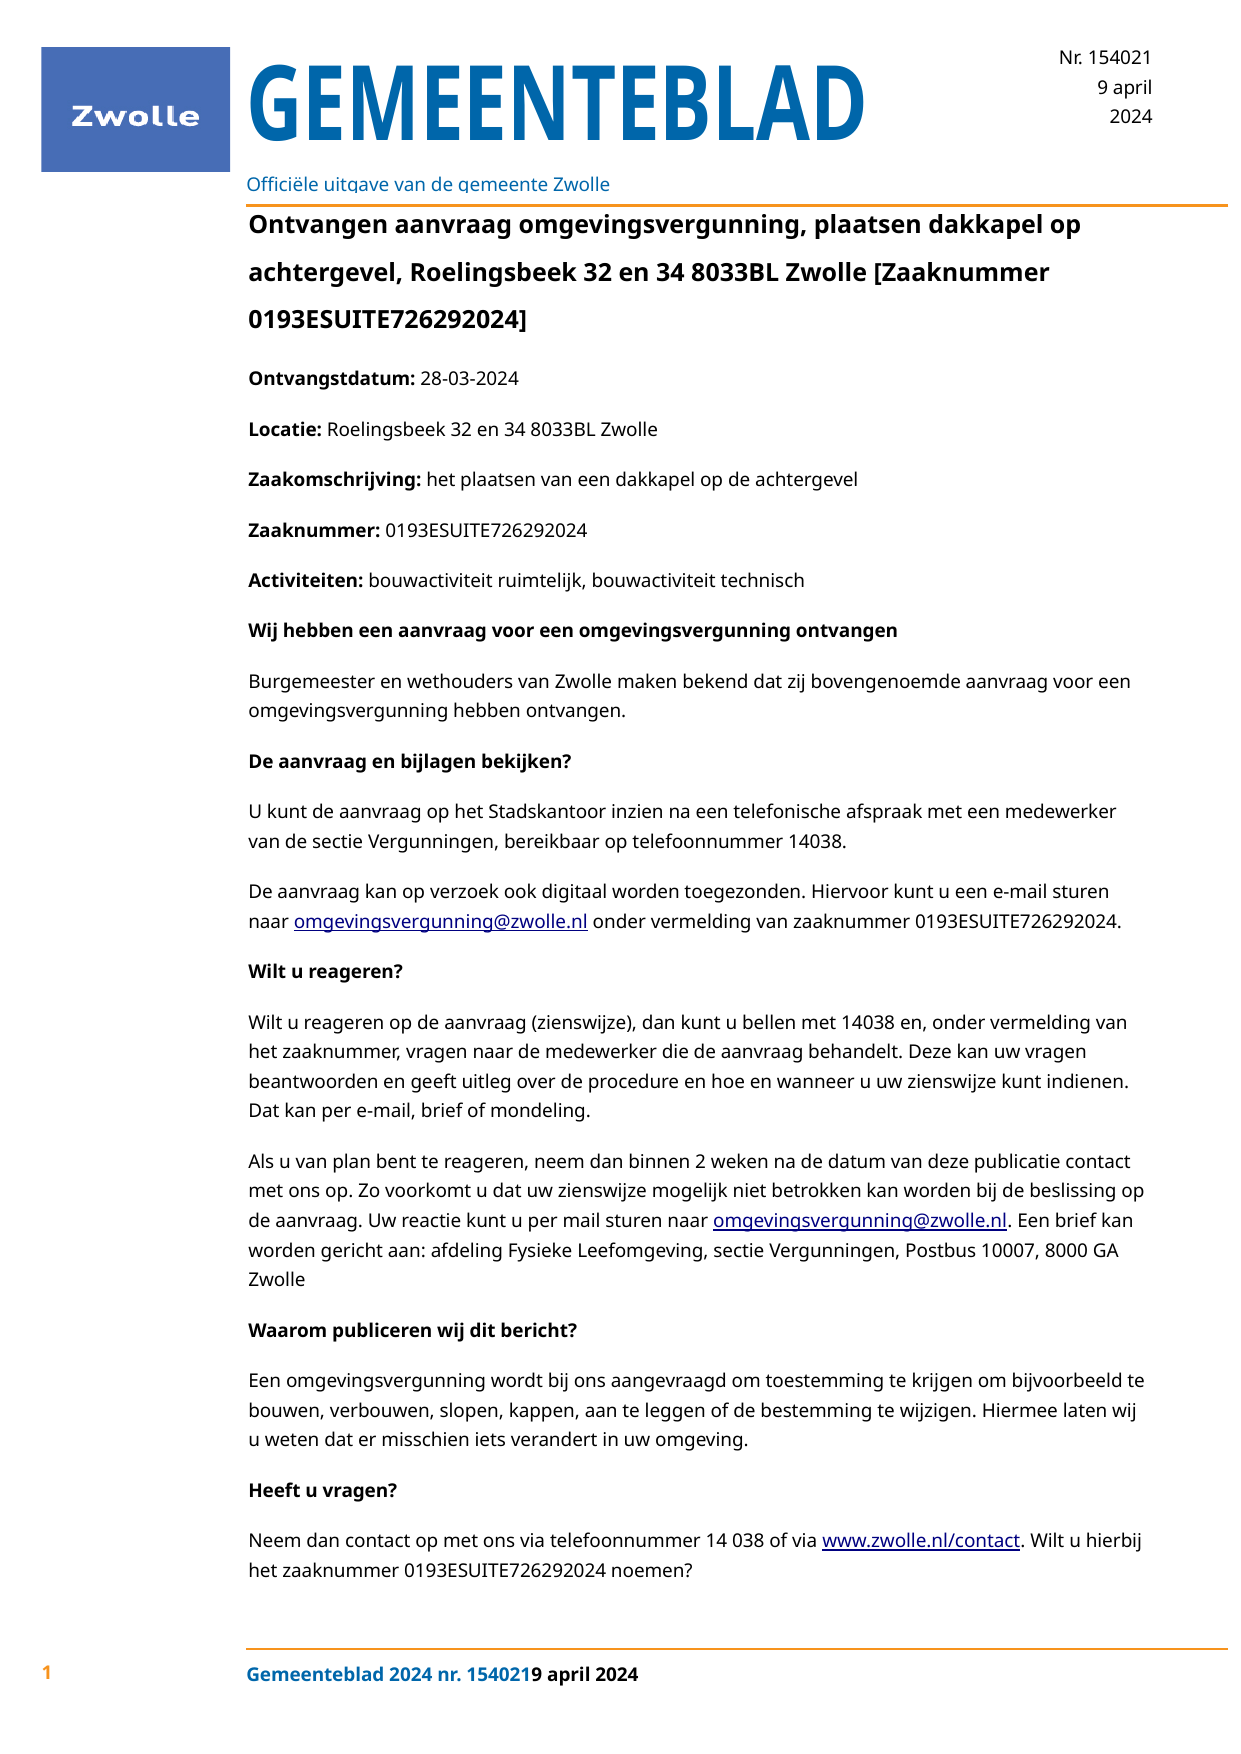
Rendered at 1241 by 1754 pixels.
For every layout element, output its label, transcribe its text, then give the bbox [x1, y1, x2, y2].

text Ontvangen aanvraag omgevingsvergunning, plaatsen dakkapel op achtergevel, Roelingsbeek 32 en 34 8033BL Zwolle [Zaaknummer 0193ESUITE726292024] [248, 207, 1152, 336]
text De aanvraag en bijlagen bekijken? [248, 748, 1152, 774]
text Wij hebben een aanvraag voor een omgevingsvergunning ontvangen [248, 618, 1152, 643]
text Een omgevingsvergunning wordt bij ons aangevraagd om toestemming te krijgen om bijvoorbeeld te bouwen, verbouwen, slopen, kappen, aan te leggen of de bestemming te wijzigen. Hiermee laten wij u weten dat er misschien iets verandert in uw omgeving. [248, 1367, 1152, 1452]
text Zaakomschrijving: het plaatsen van een dakkapel op de achtergevel [248, 466, 1152, 492]
text Locatie: Roelingsbeek 32 en 34 8033BL Zwolle [248, 416, 1152, 442]
text Wilt u reageren? [248, 958, 1152, 984]
text Heeft u vragen? [248, 1477, 1152, 1502]
text Ontvangstdatum: 28-03-2024 [248, 366, 1152, 391]
text Waarom publiceren wij dit bericht? [248, 1317, 1152, 1342]
text Wilt u reageren op de aanvraag (zienswijze), dan kunt u bellen met 14038 en, onder vermelding van het zaaknummer, vragen naar de medewerker die de aanvraag behandelt. Deze kan uw vragen beantwoorden en geeft uitleg over de procedure en hoe en wanneer u uw zienswijze kunt indienen. Dat kan per e-mail, brief of mondeling. [248, 1009, 1152, 1123]
text Zaaknummer: 0193ESUITE726292024 [248, 517, 1152, 542]
picture [41, 47, 231, 172]
text Burgemeester en wethouders van Zwolle maken bekend dat zij bovengenoemde aanvraag voor een omgevingsvergunning hebben ontvangen. [248, 668, 1152, 723]
text De aanvraag kan op verzoek ook digitaal worden toegezonden. Hiervoor kunt u een e-mail sturen naar omgevingsvergunning@zwolle.nl onder vermelding van zaaknummer 0193ESUITE726292024. [248, 878, 1152, 934]
text U kunt de aanvraag op het Stadskantoor inzien na een telefonische afspraak met een medewerker van de sectie Vergunningen, bereikbaar op telefoonnummer 14038. [248, 798, 1152, 854]
text Als u van plan bent te reageren, neem dan binnen 2 weken na de datum van deze publicatie contact met ons op. Zo voorkomt u dat uw zienswijze mogelijk niet betrokken kan worden bij de beslissing op de aanvraag. Uw reactie kunt u per mail sturen naar omgevingsvergunning@zwolle.nl. Een brief kan worden gericht aan: afdeling Fysieke Leefomgeving, sectie Vergunningen, Postbus 10007, 8000 GA Zwolle [248, 1148, 1152, 1292]
text Neem dan contact op met ons via telefoonnummer 14 038 of via www.zwolle.nl/contact. Wilt u hierbij het zaaknummer 0193ESUITE726292024 noemen? [248, 1527, 1152, 1582]
text Activiteiten: bouwactiviteit ruimtelijk, bouwactiviteit technisch [248, 567, 1152, 593]
